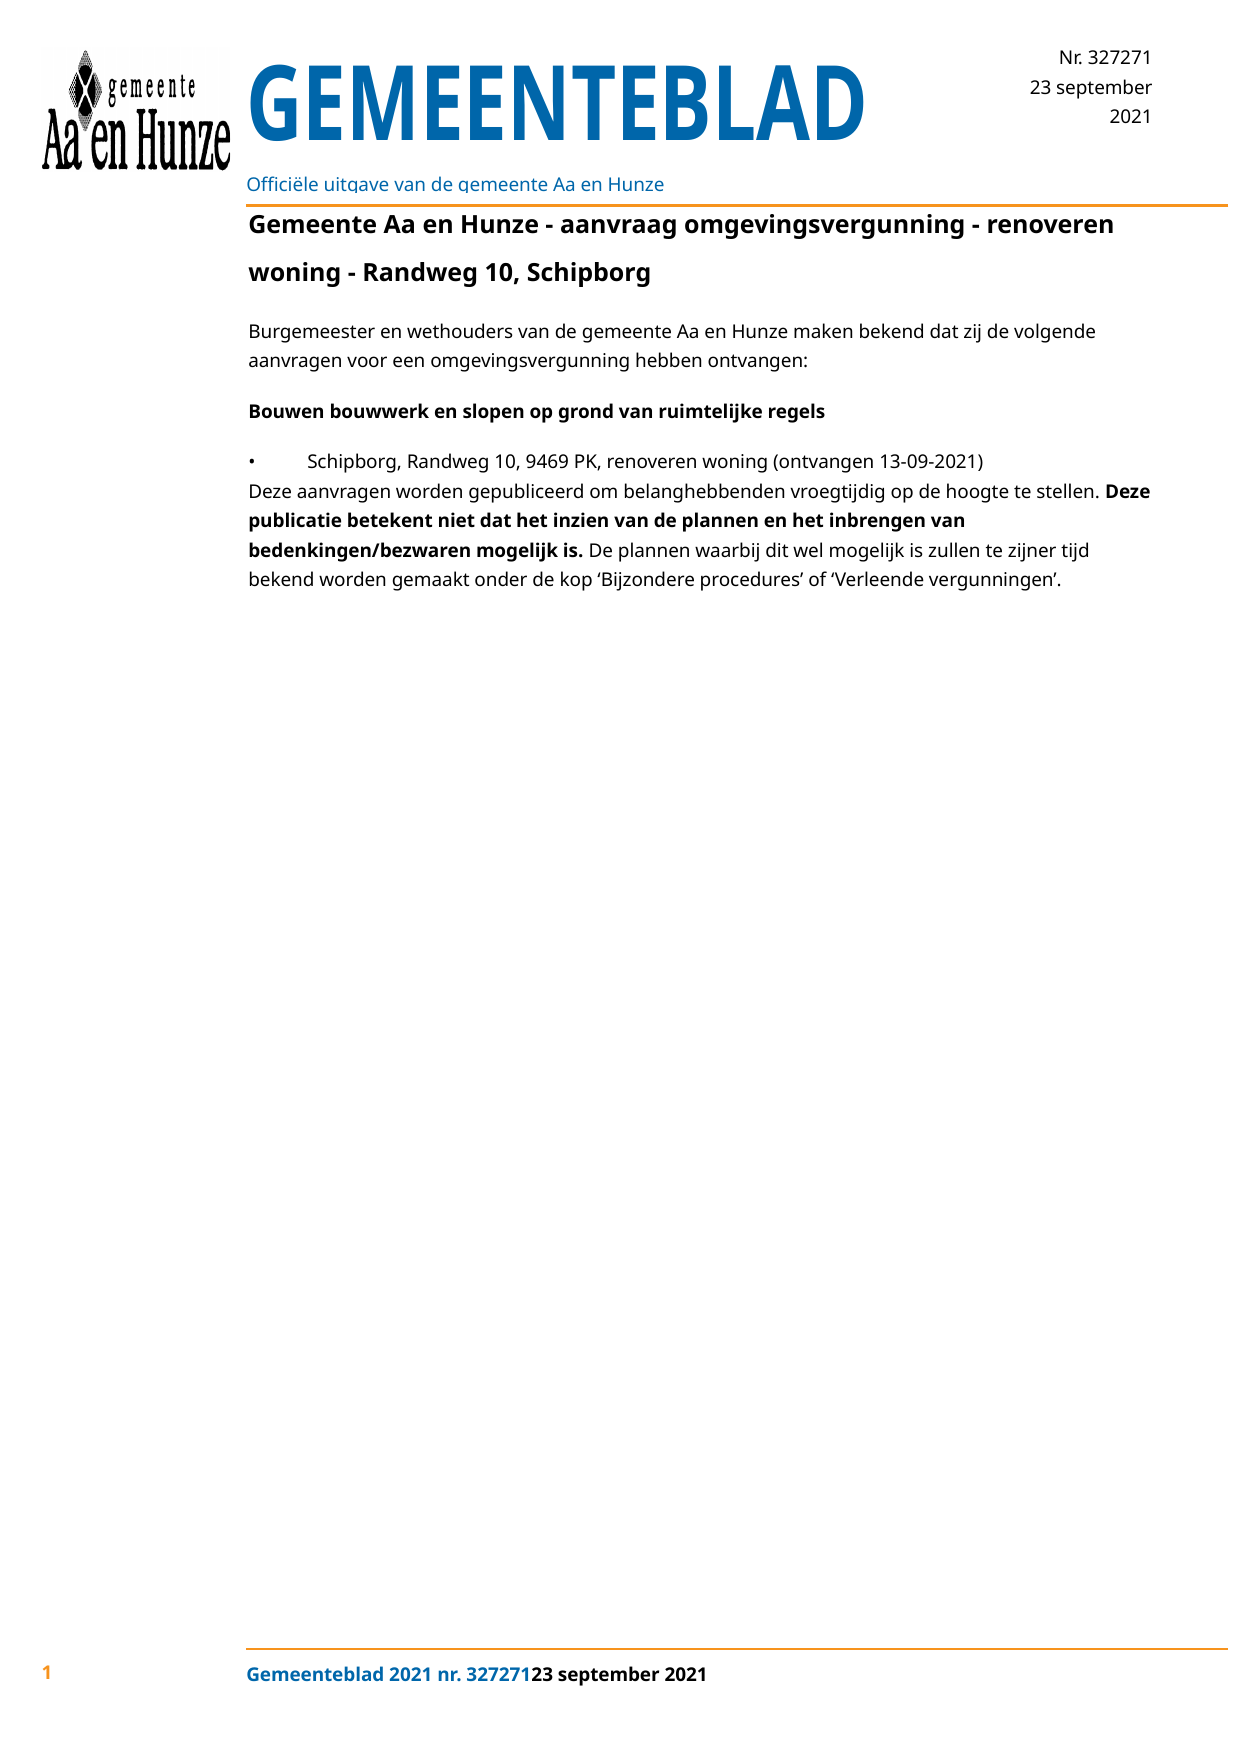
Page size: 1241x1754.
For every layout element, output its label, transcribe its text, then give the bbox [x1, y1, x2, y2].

text Deze aanvragen worden gepubliceerd om belanghebbenden vroegtijdig op de hoogte te stellen. Deze publicatie betekent niet dat het inzien van de plannen en het inbrengen van bedenkingen/bezwaren mogelijk is. De plannen waarbij dit wel mogelijk is zullen te zijner tijd bekend worden gemaakt onder de kop ‘Bijzondere procedures’ of ‘Verleende vergunningen’. [248, 478, 1152, 592]
text Gemeente Aa en Hunze - aanvraag omgevingsvergunning - renoveren woning - Randweg 10, Schipborg [248, 207, 1152, 288]
text Bouwen bouwwerk en slopen op grond van ruimtelijke regels [248, 398, 1152, 424]
list Schipborg, Randweg 10, 9469 PK, renoveren woning (ontvangen 13-09-2021) [248, 448, 1152, 474]
text Burgemeester en wethouders van de gemeente Aa en Hunze maken bekend dat zij de volgende aanvragen voor een omgevingsvergunning hebben ontvangen: [248, 318, 1152, 373]
picture [41, 47, 231, 172]
